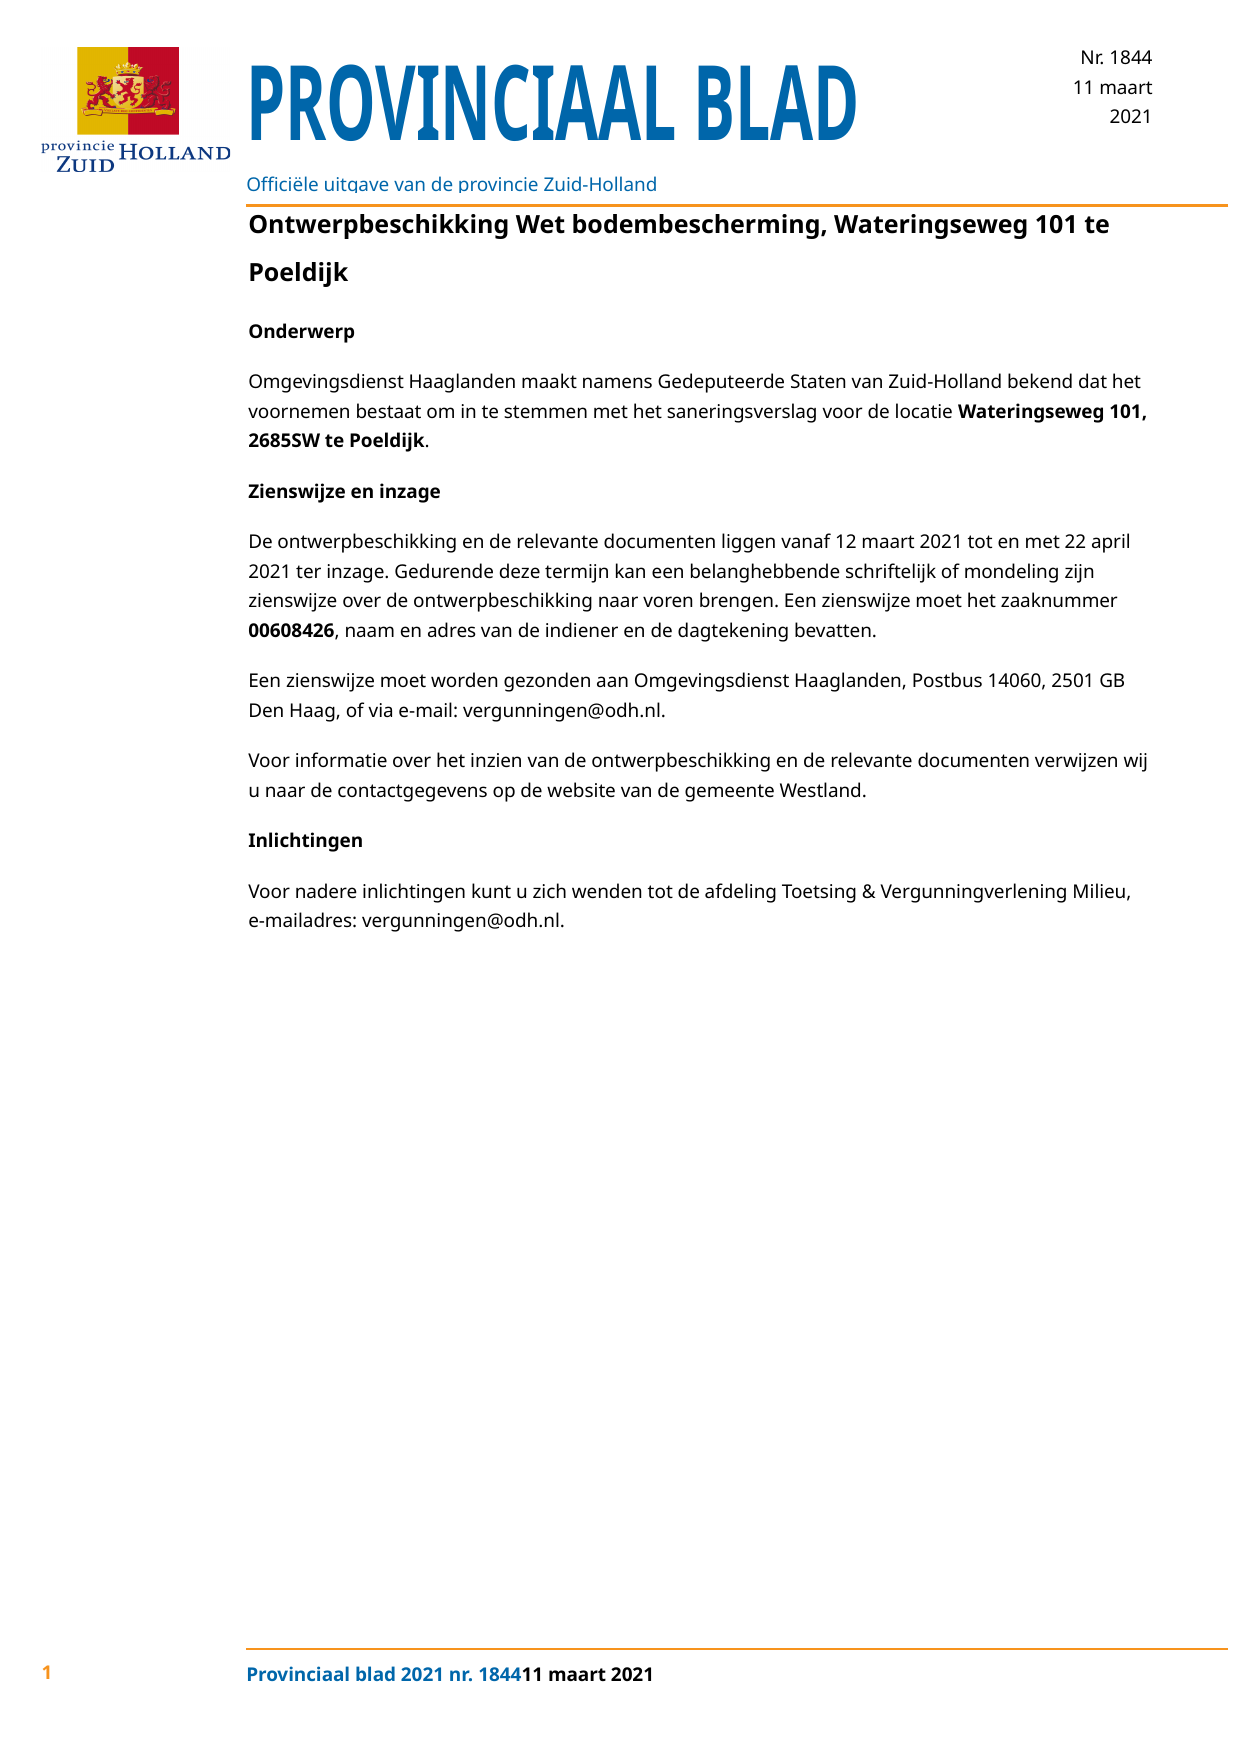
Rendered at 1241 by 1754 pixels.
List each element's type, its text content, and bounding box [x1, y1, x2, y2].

text Ontwerpbeschikking Wet bodembescherming, Wateringseweg 101 te Poeldijk [248, 207, 1152, 288]
text De ontwerpbeschikking en de relevante documenten liggen vanaf 12 maart 2021 tot en met 22 april 2021 ter inzage. Gedurende deze termijn kan een belanghebbende schriftelijk of mondeling zijn zienswijze over de ontwerpbeschikking naar voren brengen. Een zienswijze moet het zaaknummer 00608426, naam en adres van de indiener en de dagtekening bevatten. [248, 528, 1152, 643]
text Onderwerp [248, 318, 1152, 344]
text Een zienswijze moet worden gezonden aan Omgevingsdienst Haaglanden, Postbus 14060, 2501 GB Den Haag, of via e-mail: vergunningen@odh.nl. [248, 667, 1152, 723]
text Inlichtingen [248, 827, 1152, 853]
text Voor nadere inlichtingen kunt u zich wenden tot de afdeling Toetsing & Vergunningverlening Milieu, e-mailadres: vergunningen@odh.nl. [248, 878, 1152, 933]
text Zienswijze en inzage [248, 478, 1152, 504]
picture [41, 47, 231, 172]
text Voor informatie over het inzien van de ontwerpbeschikking en de relevante documenten verwijzen wij u naar de contactgegevens op de website van de gemeente Westland. [248, 747, 1152, 803]
text Omgevingsdienst Haaglanden maakt namens Gedeputeerde Staten van Zuid-Holland bekend dat het voornemen bestaat om in te stemmen met het saneringsverslag voor de locatie Wateringseweg 101, 2685SW te Poeldijk. [248, 368, 1152, 453]
